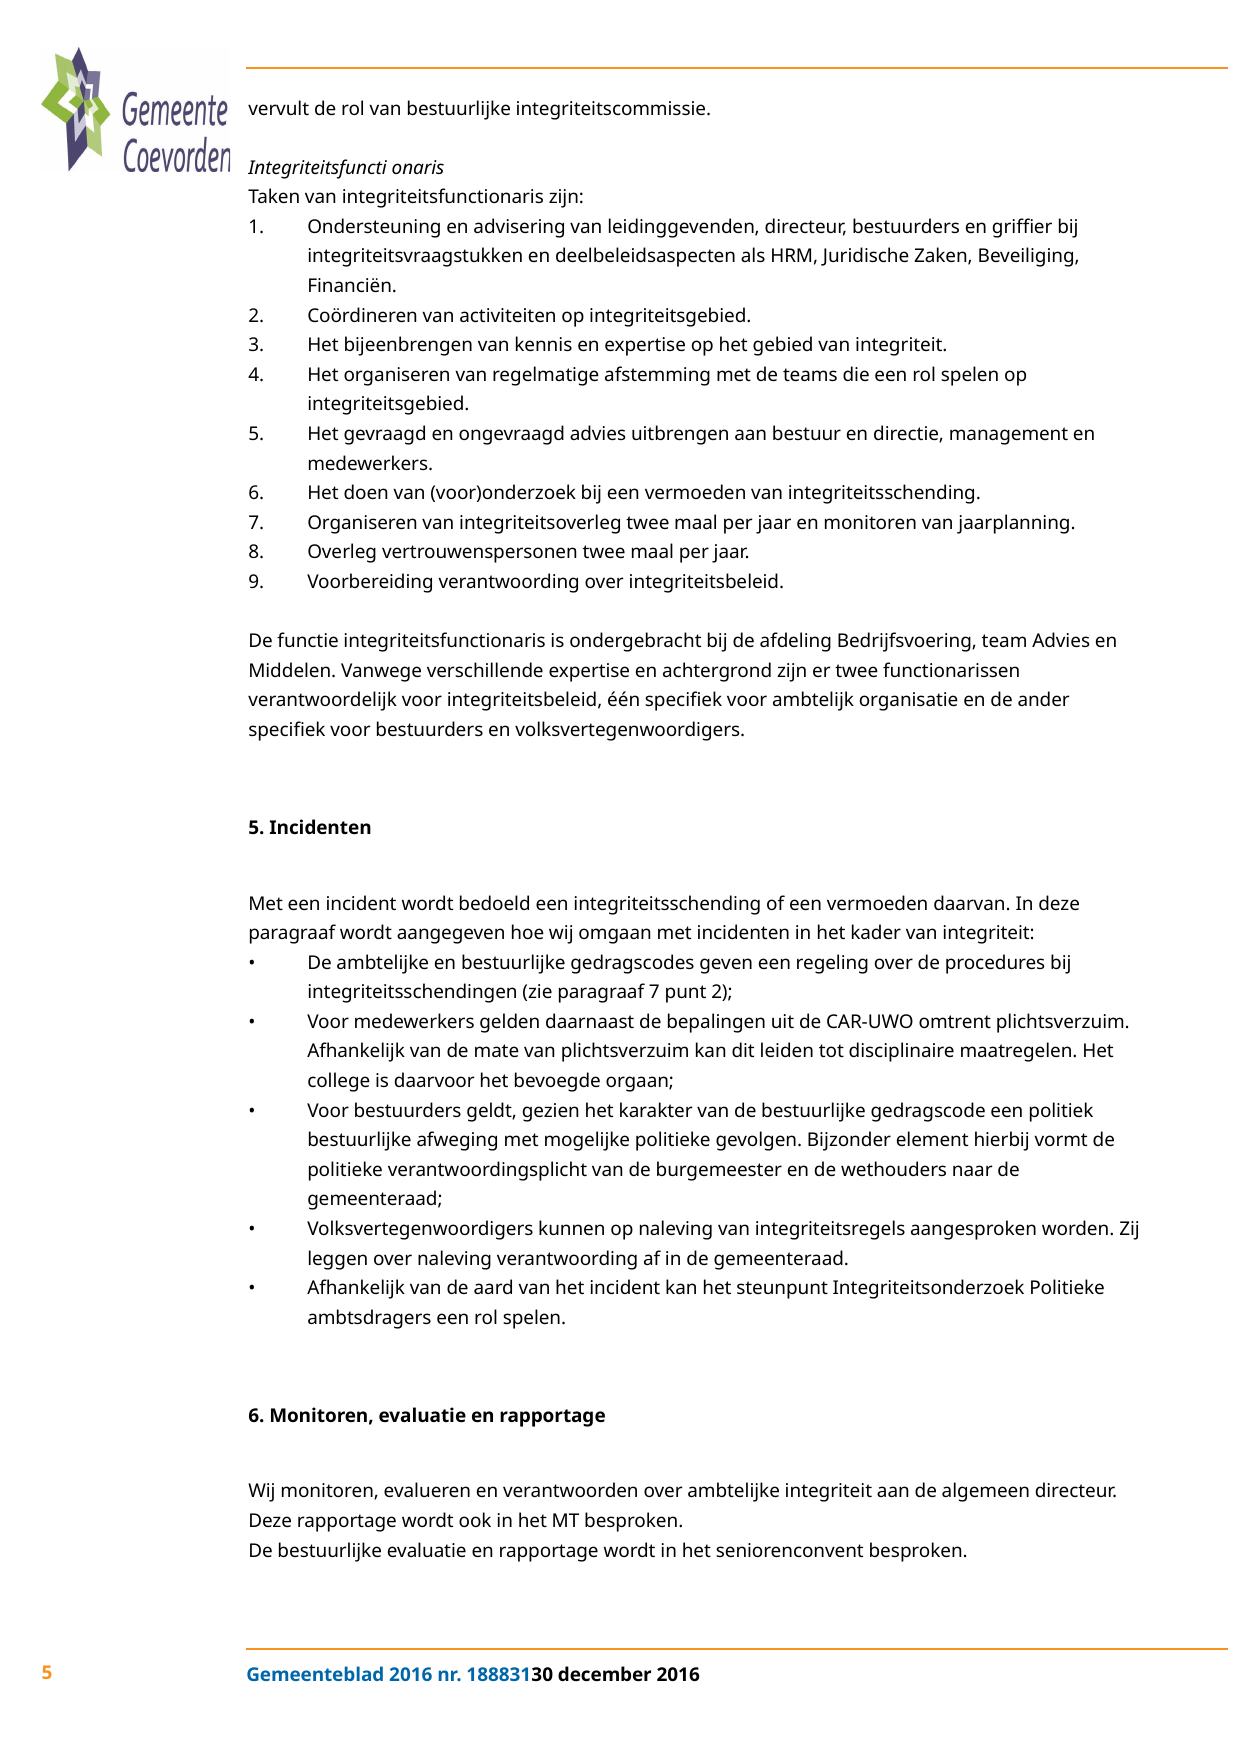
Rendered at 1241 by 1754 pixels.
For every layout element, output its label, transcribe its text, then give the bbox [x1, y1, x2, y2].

text De bestuurlijke evaluatie en rapportage wordt in het seniorenconvent besproken. [248, 1537, 1152, 1563]
text Taken van integriteitsfunctionaris zijn: [248, 183, 1152, 209]
list Het gevraagd en ongevraagd advies uitbrengen aan bestuur en directie, management en medewerkers. [248, 420, 1152, 476]
list Voorbereiding verantwoording over integriteitsbeleid. [248, 568, 1152, 594]
text Integriteitsfuncti onaris [248, 154, 1152, 180]
list Organiseren van integriteitsoverleg twee maal per jaar en monitoren van jaarplanning. [248, 509, 1152, 535]
list Voor bestuurders geldt, gezien het karakter van de bestuurlijke gedragscode een politiek bestuurlijke afweging met mogelijke politieke gevolgen. Bijzonder element hierbij vormt de politieke verantwoordingsplicht van de burgemeester en de wethouders naar de gemeenteraad; [248, 1097, 1152, 1211]
list Het organiseren van regelmatige afstemming met de teams die een rol spelen op integriteitsgebied. [248, 361, 1152, 416]
list Het doen van (voor)onderzoek bij een vermoeden van integriteitsschending. [248, 479, 1152, 505]
list Ondersteuning en advisering van leidinggevenden, directeur, bestuurders en griffier bij integriteitsvraagstukken en deelbeleidsaspecten als HRM, Juridische Zaken, Beveiliging, Financiën. [248, 213, 1152, 298]
list Overleg vertrouwenspersonen twee maal per jaar. [248, 538, 1152, 564]
list Volksvertegenwoordigers kunnen op naleving van integriteitsregels aangesproken worden. Zij leggen over naleving verantwoording af in de gemeenteraad. [248, 1215, 1152, 1271]
text 5. Incidenten [248, 812, 1152, 841]
list De ambtelijke en bestuurlijke gedragscodes geven een regeling over de procedures bij integriteitsschendingen (zie paragraaf 7 punt 2); [248, 949, 1152, 1004]
text vervult de rol van bestuurlijke integriteitscommissie. [248, 95, 1152, 121]
picture [41, 47, 231, 172]
text 6. Monitoren, evaluatie en rapportage [248, 1400, 1152, 1428]
list Het bijeenbrengen van kennis en expertise op het gebied van integriteit. [248, 331, 1152, 357]
list Afhankelijk van de aard van het incident kan het steunpunt Integriteitsonderzoek Politieke ambtsdragers een rol spelen. [248, 1274, 1152, 1330]
text De functie integriteitsfunctionaris is ondergebracht bij de afdeling Bedrijfsvoering, team Advies en Middelen. Vanwege verschillende expertise en achtergrond zijn er twee functionarissen verantwoordelijk voor integriteitsbeleid, één specifiek voor ambtelijk organisatie en de ander specifiek voor bestuurders en volksvertegenwoordigers. [248, 627, 1152, 742]
text Wij monitoren, evalueren en verantwoorden over ambtelijke integriteit aan de algemeen directeur. Deze rapportage wordt ook in het MT besproken. [248, 1478, 1152, 1533]
text Met een incident wordt bedoeld een integriteitsschending of een vermoeden daarvan. In deze paragraaf wordt aangegeven hoe wij omgaan met incidenten in het kader van integriteit: [248, 890, 1152, 945]
list Voor medewerkers gelden daarnaast de bepalingen uit de CAR-UWO omtrent plichtsverzuim. Afhankelijk van de mate van plichtsverzuim kan dit leiden tot disciplinaire maatregelen. Het college is daarvoor het bevoegde orgaan; [248, 1008, 1152, 1093]
list Coördineren van activiteiten op integriteitsgebied. [248, 302, 1152, 328]
